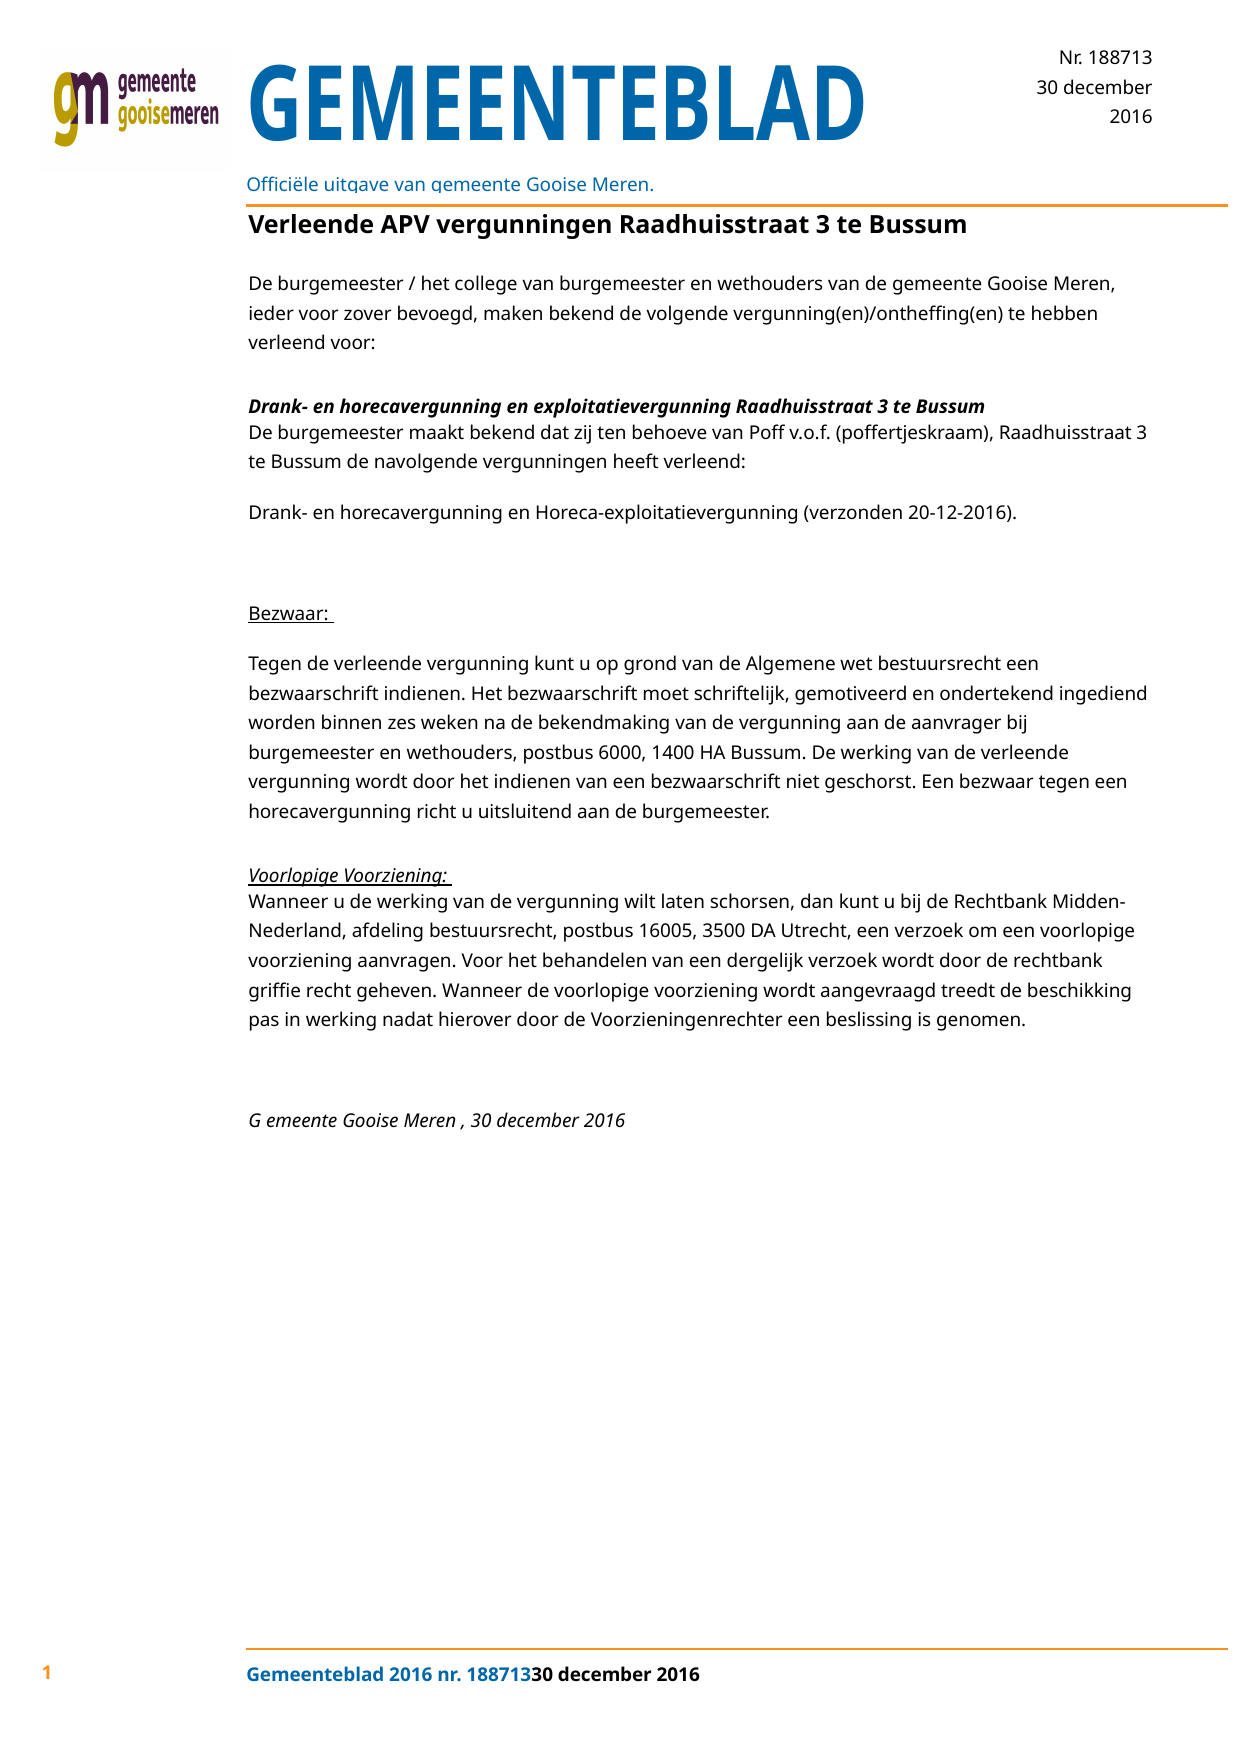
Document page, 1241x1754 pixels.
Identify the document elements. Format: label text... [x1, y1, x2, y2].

text Tegen de verleende vergunning kunt u op grond van de Algemene wet bestuursrecht een bezwaarschrift indienen. Het bezwaarschrift moet schriftelijk, gemotiveerd en ondertekend ingediend worden binnen zes weken na de bekendmaking van de vergunning aan de aanvrager bij burgemeester en wethouders, postbus 6000, 1400 HA Bussum. De werking van de verleende vergunning wordt door het indienen van een bezwaarschrift niet geschorst. Een bezwaar tegen een horecavergunning richt u uitsluitend aan de burgemeester. [248, 650, 1152, 824]
text Bezwaar: [248, 600, 1152, 626]
text Verleende APV vergunningen Raadhuisstraat 3 te Bussum [248, 207, 1152, 241]
text G emeente Gooise Meren , 30 december 2016 [248, 1107, 1152, 1133]
text Drank- en horecavergunning en exploitatievergunning Raadhuisstraat 3 te Bussum [248, 393, 1152, 419]
text Drank- en horecavergunning en Horeca-exploitatievergunning (verzonden 20-12-2016). [248, 499, 1152, 525]
text Wanneer u de werking van de vergunning wilt laten schorsen, dan kunt u bij de Rechtbank Midden-Nederland, afdeling bestuursrecht, postbus 16005, 3500 DA Utrecht, een verzoek om een voorlopige voorziening aanvragen. Voor het behandelen van een dergelijk verzoek wordt door de rechtbank griffie recht geheven. Wanneer de voorlopige voorziening wordt aangevraagd treedt de beschikking pas in werking nadat hierover door de Voorzieningenrechter een beslissing is genomen. [248, 888, 1152, 1032]
text De burgemeester / het college van burgemeester en wethouders van de gemeente Gooise Meren, ieder voor zover bevoegd, maken bekend de volgende vergunning(en)/ontheffing(en) te hebben verleend voor: [248, 270, 1152, 355]
text Voorlopige Voorziening: [248, 862, 1152, 888]
text De burgemeester maakt bekend dat zij ten behoeve van Poff v.o.f. (poffertjeskraam), Raadhuisstraat 3 te Bussum de navolgende vergunningen heeft verleend: [248, 419, 1152, 474]
picture [41, 47, 231, 172]
